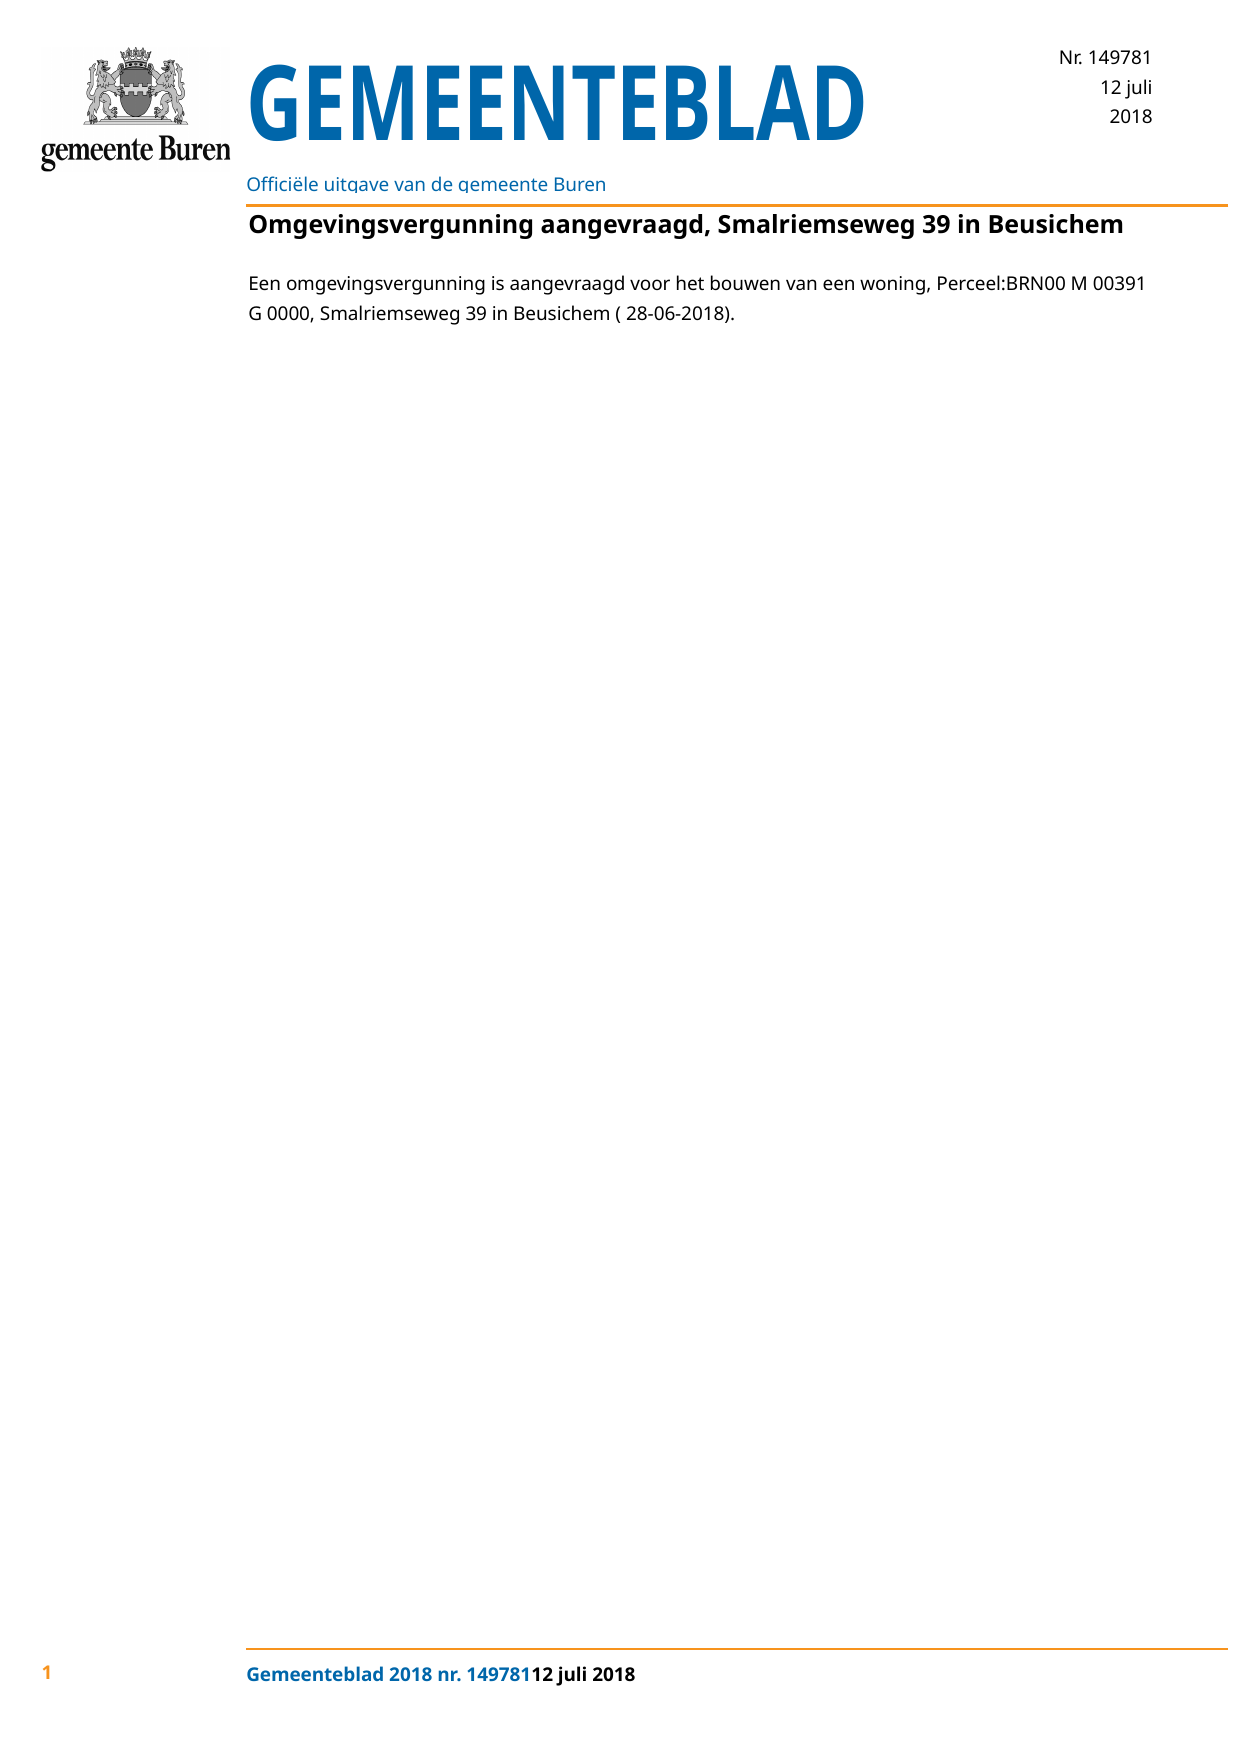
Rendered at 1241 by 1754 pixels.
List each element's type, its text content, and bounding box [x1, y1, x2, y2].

text Omgevingsvergunning aangevraagd, Smalriemseweg 39 in Beusichem [248, 207, 1152, 241]
picture [41, 47, 231, 172]
text Een omgevingsvergunning is aangevraagd voor het bouwen van een woning, Perceel:BRN00 M 00391 G 0000, Smalriemseweg 39 in Beusichem ( 28-06-2018). [248, 270, 1152, 326]
